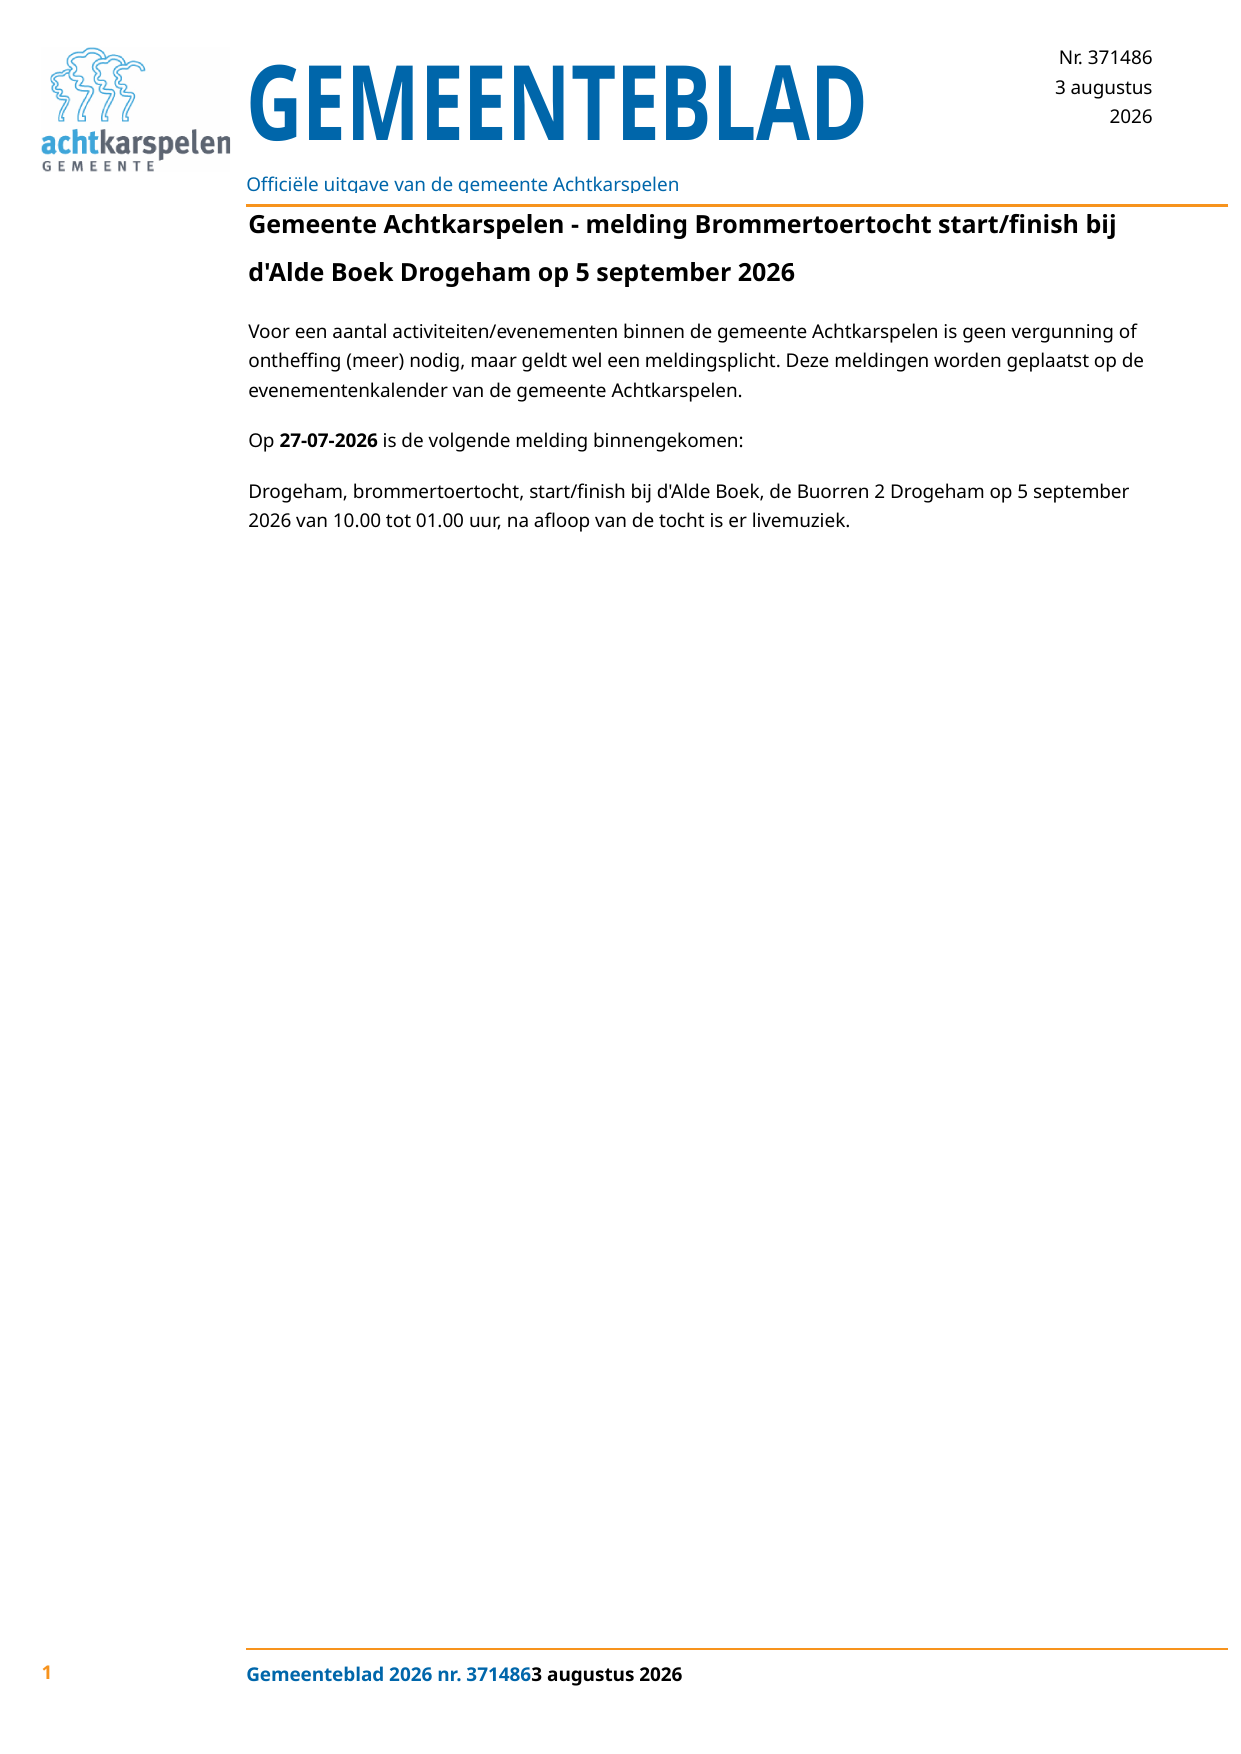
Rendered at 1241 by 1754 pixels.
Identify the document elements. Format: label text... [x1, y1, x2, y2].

text Voor een aantal activiteiten/evenementen binnen de gemeente Achtkarspelen is geen vergunning of ontheffing (meer) nodig, maar geldt wel een meldingsplicht. Deze meldingen worden geplaatst op de evenementenkalender van de gemeente Achtkarspelen. [248, 318, 1152, 403]
text Op 27-07-2026 is de volgende melding binnengekomen: [248, 427, 1152, 453]
text Drogeham, brommertoertocht, start/finish bij d'Alde Boek, de Buorren 2 Drogeham op 5 september 2026 van 10.00 tot 01.00 uur, na afloop van de tocht is er livemuziek. [248, 478, 1152, 533]
picture [41, 47, 231, 172]
text Gemeente Achtkarspelen - melding Brommertoertocht start/finish bij d'Alde Boek Drogeham op 5 september 2026 [248, 207, 1152, 288]
